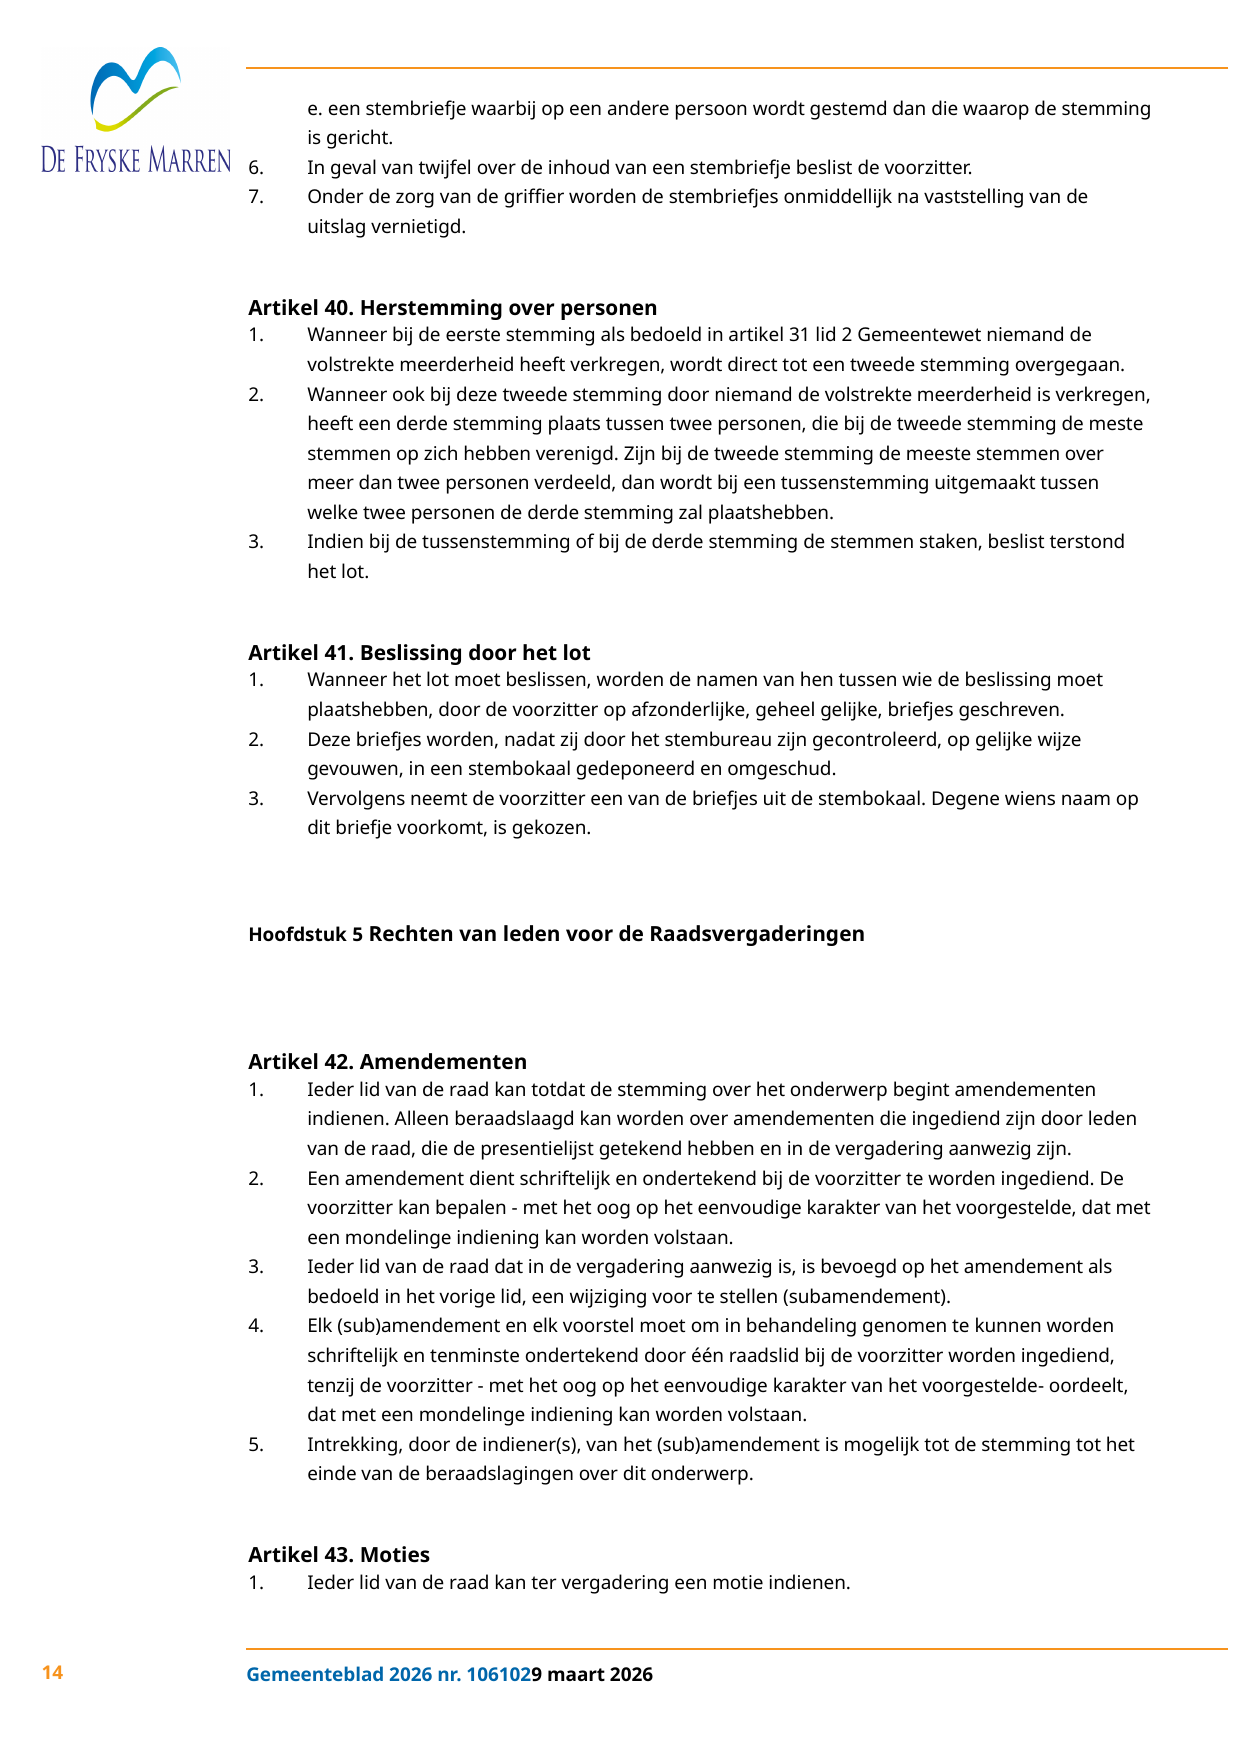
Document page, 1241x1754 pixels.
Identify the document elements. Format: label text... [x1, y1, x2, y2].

list Vervolgens neemt de voorzitter een van de briefjes uit de stembokaal. Degene wiens naam op dit briefje voorkomt, is gekozen. [248, 785, 1152, 840]
list Ieder lid van de raad kan totdat de stemming over het onderwerp begint amendementen indienen. Alleen beraadslaagd kan worden over amendementen die ingediend zijn door leden van de raad, die de presentielijst getekend hebben en in de vergadering aanwezig zijn. [248, 1076, 1152, 1161]
list Onder de zorg van de griffier worden de stembriefjes onmiddellijk na vaststelling van de uitslag vernietigd. [248, 183, 1152, 239]
list Een amendement dient schriftelijk en ondertekend bij de voorzitter te worden ingediend. De voorzitter kan bepalen - met het oog op het eenvoudige karakter van het voorgestelde, dat met een mondelinge indiening kan worden volstaan. [248, 1165, 1152, 1249]
text Artikel 42. Amendementen [248, 1047, 1152, 1076]
list Elk (sub)amendement en elk voorstel moet om in behandeling genomen te kunnen worden schriftelijk en tenminste ondertekend door één raadslid bij de voorzitter worden ingediend, tenzij de voorzitter - met het oog op het eenvoudige karakter van het voorgestelde- oordeelt, dat met een mondelinge indiening kan worden volstaan. [248, 1313, 1152, 1427]
list Indien bij de tussenstemming of bij de derde stemming de stemmen staken, beslist terstond het lot. [248, 529, 1152, 584]
list In geval van twijfel over de inhoud van een stembriefje beslist de voorzitter. [248, 154, 1152, 180]
text Artikel 41. Beslissing door het lot [248, 638, 1152, 667]
text Artikel 43. Moties [248, 1541, 1152, 1569]
text Artikel 40. Herstemming over personen [248, 293, 1152, 322]
list Ieder lid van de raad kan ter vergadering een motie indienen. [248, 1569, 1152, 1595]
list Deze briefjes worden, nadat zij door het stembureau zijn gecontroleerd, op gelijke wijze gevouwen, in een stembokaal gedeponeerd en omgeschud. [248, 726, 1152, 781]
list Ieder lid van de raad dat in de vergadering aanwezig is, is bevoegd op het amendement als bedoeld in het vorige lid, een wijziging voor te stellen (subamendement). [248, 1253, 1152, 1309]
list Wanneer het lot moet beslissen, worden de namen van hen tussen wie de beslissing moet plaatshebben, door de voorzitter op afzonderlijke, geheel gelijke, briefjes geschreven. [248, 667, 1152, 722]
list Wanneer ook bij deze tweede stemming door niemand de volstrekte meerderheid is verkregen, heeft een derde stemming plaats tussen twee personen, die bij de tweede stemming de meste stemmen op zich hebben verenigd. Zijn bij de tweede stemming de meeste stemmen over meer dan twee personen verdeeld, dan wordt bij een tussenstemming uitgemaakt tussen welke twee personen de derde stemming zal plaatshebben. [248, 381, 1152, 525]
picture [41, 47, 231, 172]
list e. een stembriefje waarbij op een andere persoon wordt gestemd dan die waarop de stemming is gericht. [248, 95, 1152, 150]
list Wanneer bij de eerste stemming als bedoeld in artikel 31 lid 2 Gemeentewet niemand de volstrekte meerderheid heeft verkregen, wordt direct tot een tweede stemming overgegaan. [248, 322, 1152, 377]
text Hoofdstuk 5 Rechten van leden voor de Raadsvergaderingen [248, 919, 1152, 948]
list Intrekking, door de indiener(s), van het (sub)amendement is mogelijk tot de stemming tot het einde van de beraadslagingen over dit onderwerp. [248, 1431, 1152, 1486]
